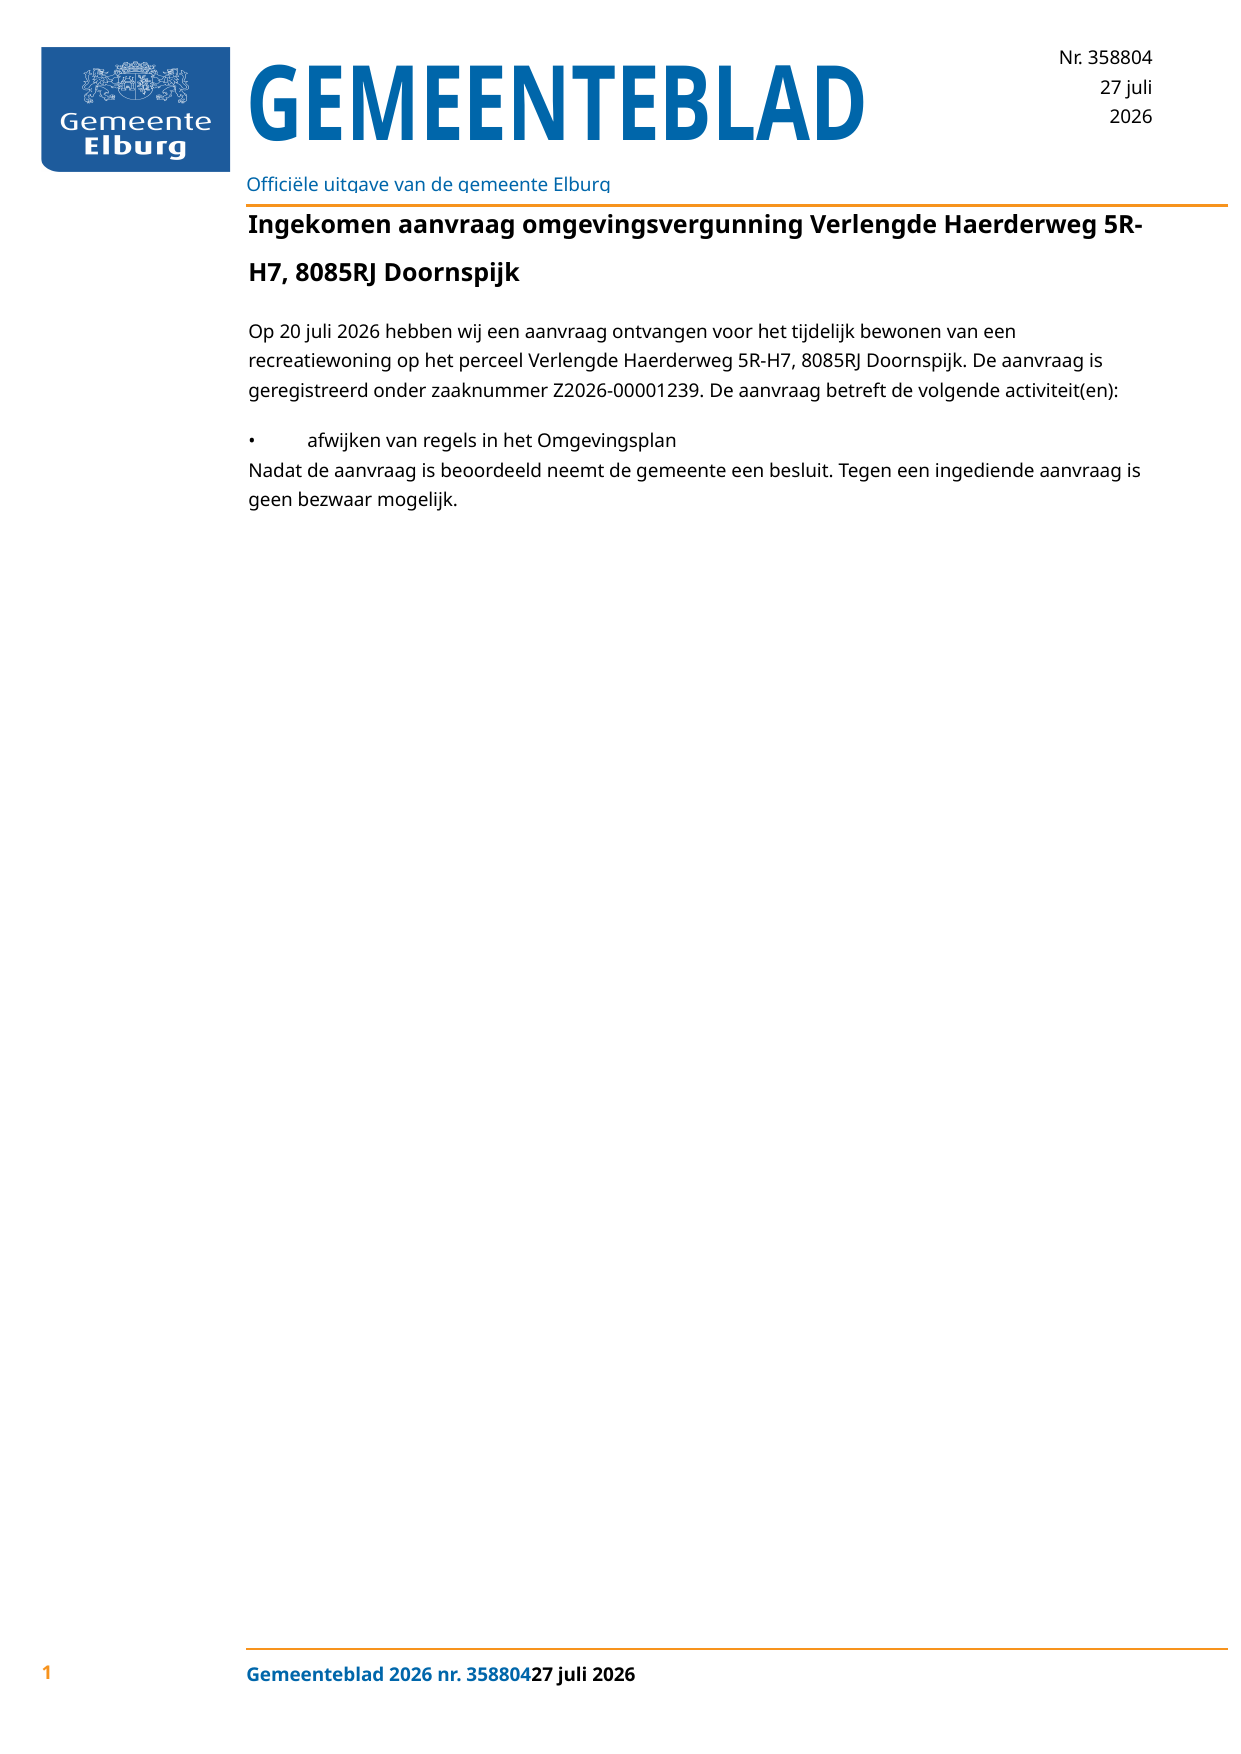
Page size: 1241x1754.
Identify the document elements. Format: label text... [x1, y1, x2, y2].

text Nadat de aanvraag is beoordeeld neemt de gemeente een besluit. Tegen een ingediende aanvraag is geen bezwaar mogelijk. [248, 457, 1152, 512]
text Ingekomen aanvraag omgevingsvergunning Verlengde Haerderweg 5R-H7, 8085RJ Doornspijk [248, 207, 1152, 288]
text Op 20 juli 2026 hebben wij een aanvraag ontvangen voor het tijdelijk bewonen van een recreatiewoning op het perceel Verlengde Haerderweg 5R-H7, 8085RJ Doornspijk. De aanvraag is geregistreerd onder zaaknummer Z2026-00001239. De aanvraag betreft de volgende activiteit(en): [248, 318, 1152, 403]
picture [41, 47, 231, 172]
list afwijken van regels in het Omgevingsplan [248, 427, 1152, 453]
